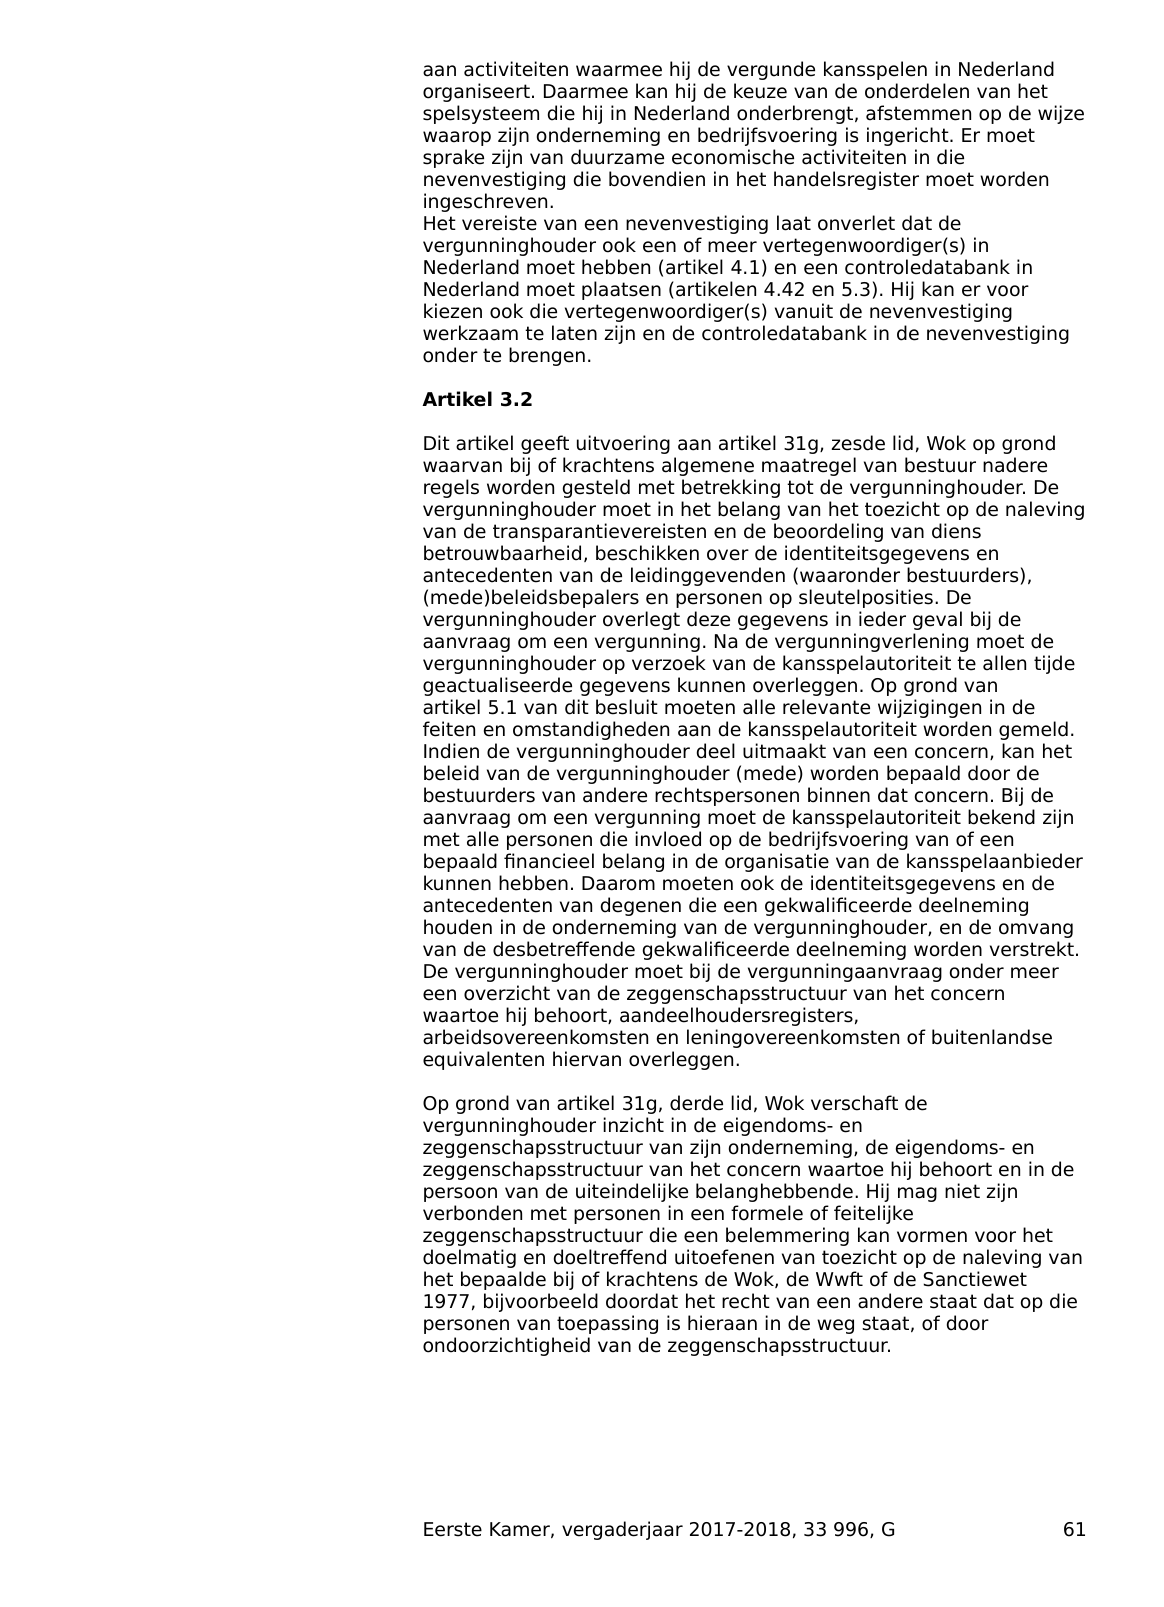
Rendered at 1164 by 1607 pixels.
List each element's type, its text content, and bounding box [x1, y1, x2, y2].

text Indien de vergunninghouder deel uitmaakt van een concern, kan het beleid van de vergunninghouder (mede) worden bepaald door de bestuurders van andere rechtspersonen binnen dat concern. Bij de aanvraag om een vergunning moet de kansspelautoriteit bekend zijn met alle personen die invloed op de bedrijfsvoering van of een bepaald financieel belang in de organisatie van de kansspelaanbieder kunnen hebben. Daarom moeten ook de identiteitsgegevens en de antecedenten van degenen die een gekwalificeerde deelneming houden in de onderneming van de vergunninghouder, en de omvang van de desbetreffende gekwalificeerde deelneming worden verstrekt. De vergunninghouder moet bij de vergunningaanvraag onder meer een overzicht van de zeggenschapsstructuur van het concern waartoe hij behoort, aandeelhoudersregisters, arbeidsovereenkomsten en leningovereenkomsten of buitenlandse equivalenten hiervan overleggen. [422, 741, 1087, 1071]
text Op grond van artikel 31g, derde lid, Wok verschaft de vergunninghouder inzicht in de eigendoms- en zeggenschapsstructuur van zijn onderneming, de eigendoms- en zeggenschapsstructuur van het concern waartoe hij behoort en in de persoon van de uiteindelijke belanghebbende. Hij mag niet zijn verbonden met personen in een formele of feitelijke zeggenschapsstructuur die een belemmering kan vormen voor het doelmatig en doeltreffend uitoefenen van toezicht op de naleving van het bepaalde bij of krachtens de Wok, de Wwft of de Sanctiewet 1977, bijvoorbeeld doordat het recht van een andere staat dat op die personen van toepassing is hieraan in de weg staat, of door ondoorzichtigheid van de zeggenschapsstructuur. [422, 1093, 1087, 1356]
text aan activiteiten waarmee hij de vergunde kansspelen in Nederland organiseert. Daarmee kan hij de keuze van de onderdelen van het spelsysteem die hij in Nederland onderbrengt, afstemmen op de wijze waarop zijn onderneming en bedrijfsvoering is ingericht. Er moet sprake zijn van duurzame economische activiteiten in die nevenvestiging die bovendien in het handelsregister moet worden ingeschreven. [422, 59, 1087, 213]
text Het vereiste van een nevenvestiging laat onverlet dat de vergunninghouder ook een of meer vertegenwoordiger(s) in Nederland moet hebben (artikel 4.1) en een controledatabank in Nederland moet plaatsen (artikelen 4.42 en 5.3). Hij kan er voor kiezen ook die vertegenwoordiger(s) vanuit de nevenvestiging werkzaam te laten zijn en de controledatabank in de nevenvestiging onder te brengen. [422, 213, 1087, 367]
text Dit artikel geeft uitvoering aan artikel 31g, zesde lid, Wok op grond waarvan bij of krachtens algemene maatregel van bestuur nadere regels worden gesteld met betrekking tot de vergunninghouder. De vergunninghouder moet in het belang van het toezicht op de naleving van de transparantievereisten en de beoordeling van diens betrouwbaarheid, beschikken over de identiteitsgegevens en antecedenten van de leidinggevenden (waaronder bestuurders), (mede)beleidsbepalers en personen op sleutelposities. De vergunninghouder overlegt deze gegevens in ieder geval bij de aanvraag om een vergunning. Na de vergunningverlening moet de vergunninghouder op verzoek van de kansspelautoriteit te allen tijde geactualiseerde gegevens kunnen overleggen. Op grond van artikel 5.1 van dit besluit moeten alle relevante wijzigingen in de feiten en omstandigheden aan de kansspelautoriteit worden gemeld. [422, 433, 1087, 741]
subtitle Artikel 3.2 [422, 389, 1087, 411]
